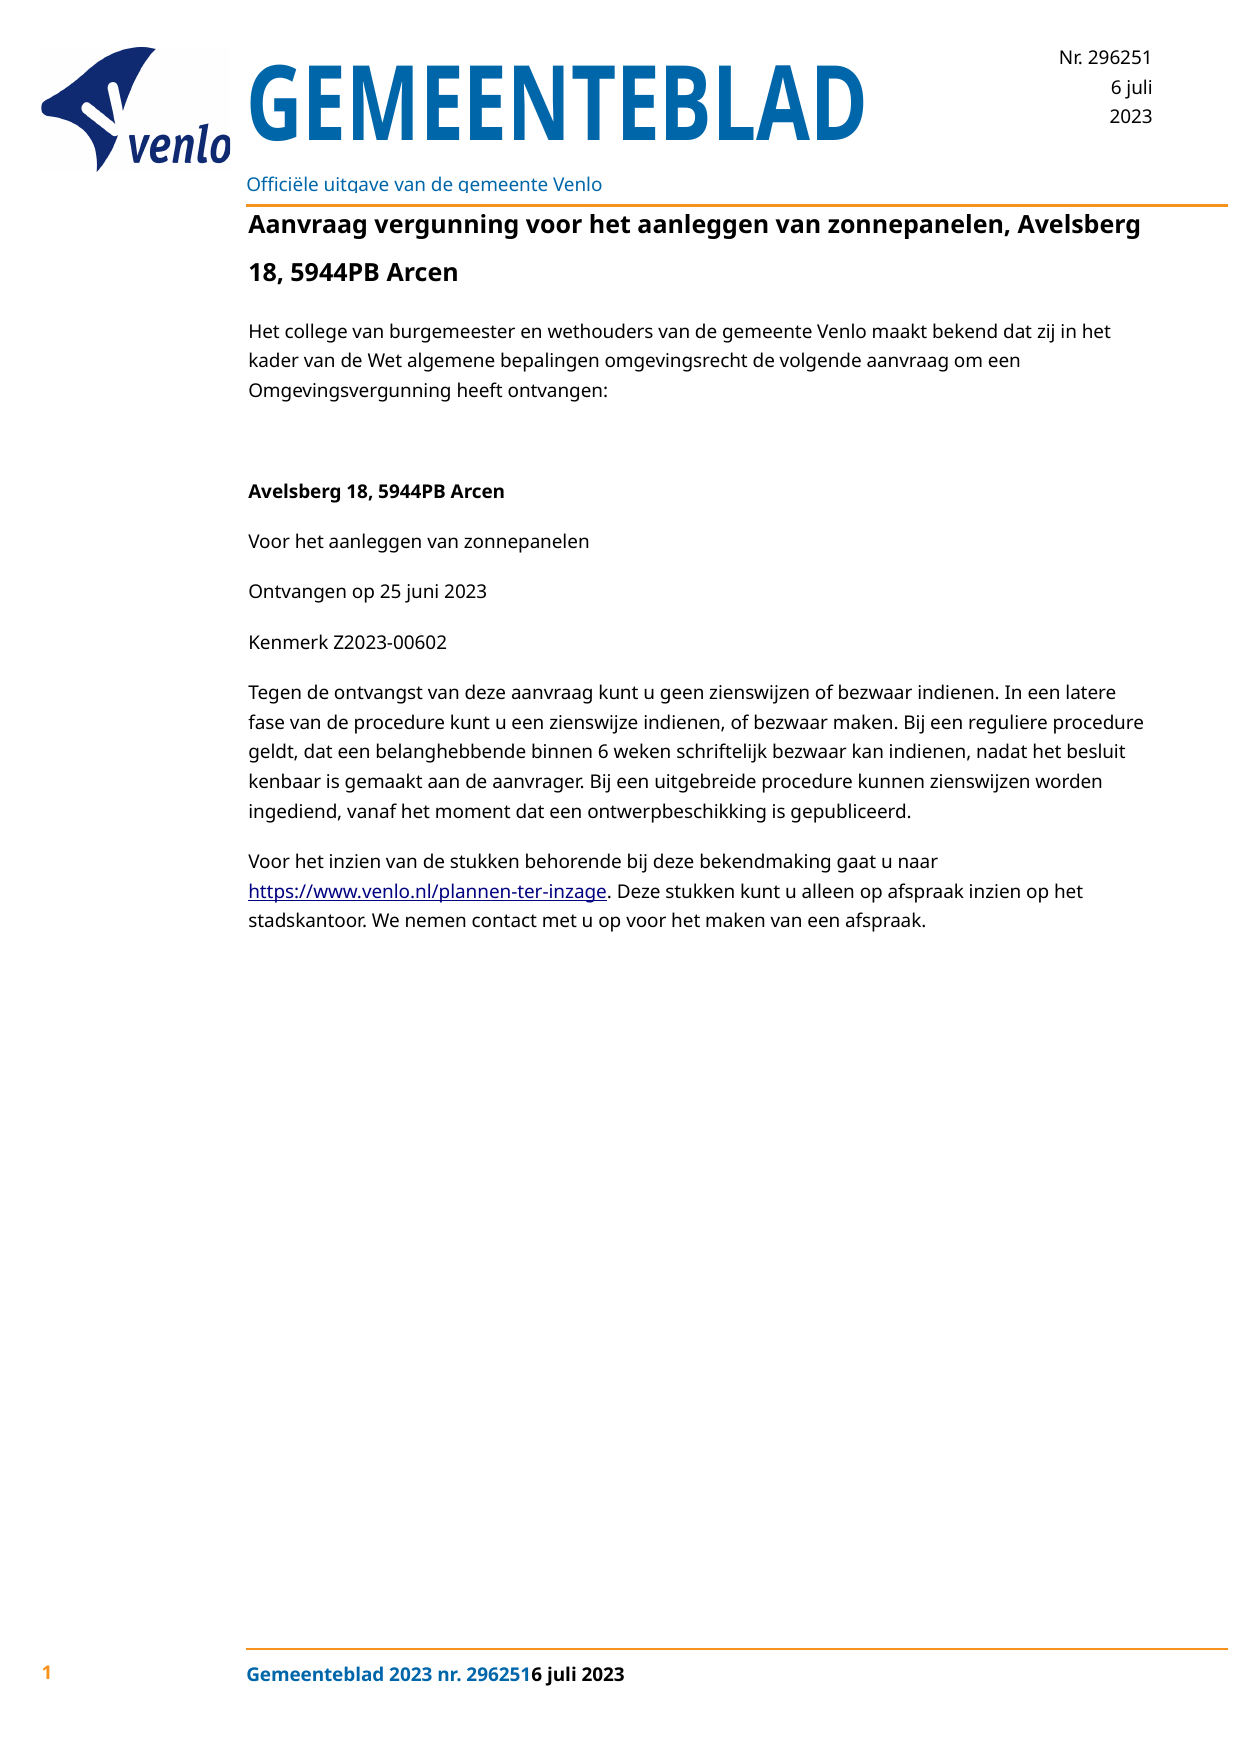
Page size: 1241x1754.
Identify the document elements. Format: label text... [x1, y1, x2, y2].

picture [41, 47, 231, 172]
text Het college van burgemeester en wethouders van de gemeente Venlo maakt bekend dat zij in het kader van de Wet algemene bepalingen omgevingsrecht de volgende aanvraag om een Omgevingsvergunning heeft ontvangen: [248, 318, 1152, 403]
text Kenmerk Z2023-00602 [248, 629, 1152, 655]
text Ontvangen op 25 juni 2023 [248, 579, 1152, 604]
text Voor het inzien van de stukken behorende bij deze bekendmaking gaat u naar https://www.venlo.nl/plannen-ter-inzage. Deze stukken kunt u alleen op afspraak inzien op het stadskantoor. We nemen contact met u op voor het maken van een afspraak. [248, 848, 1152, 933]
text Aanvraag vergunning voor het aanleggen van zonnepanelen, Avelsberg 18, 5944PB Arcen [248, 207, 1152, 288]
text Tegen de ontvangst van deze aanvraag kunt u geen zienswijzen of bezwaar indienen. In een latere fase van de procedure kunt u een zienswijze indienen, of bezwaar maken. Bij een reguliere procedure geldt, dat een belanghebbende binnen 6 weken schriftelijk bezwaar kan indienen, nadat het besluit kenbaar is gemaakt aan de aanvrager. Bij een uitgebreide procedure kunnen zienswijzen worden ingediend, vanaf het moment dat een ontwerpbeschikking is gepubliceerd. [248, 679, 1152, 824]
text Voor het aanleggen van zonnepanelen [248, 528, 1152, 554]
text Avelsberg 18, 5944PB Arcen [248, 478, 1152, 504]
